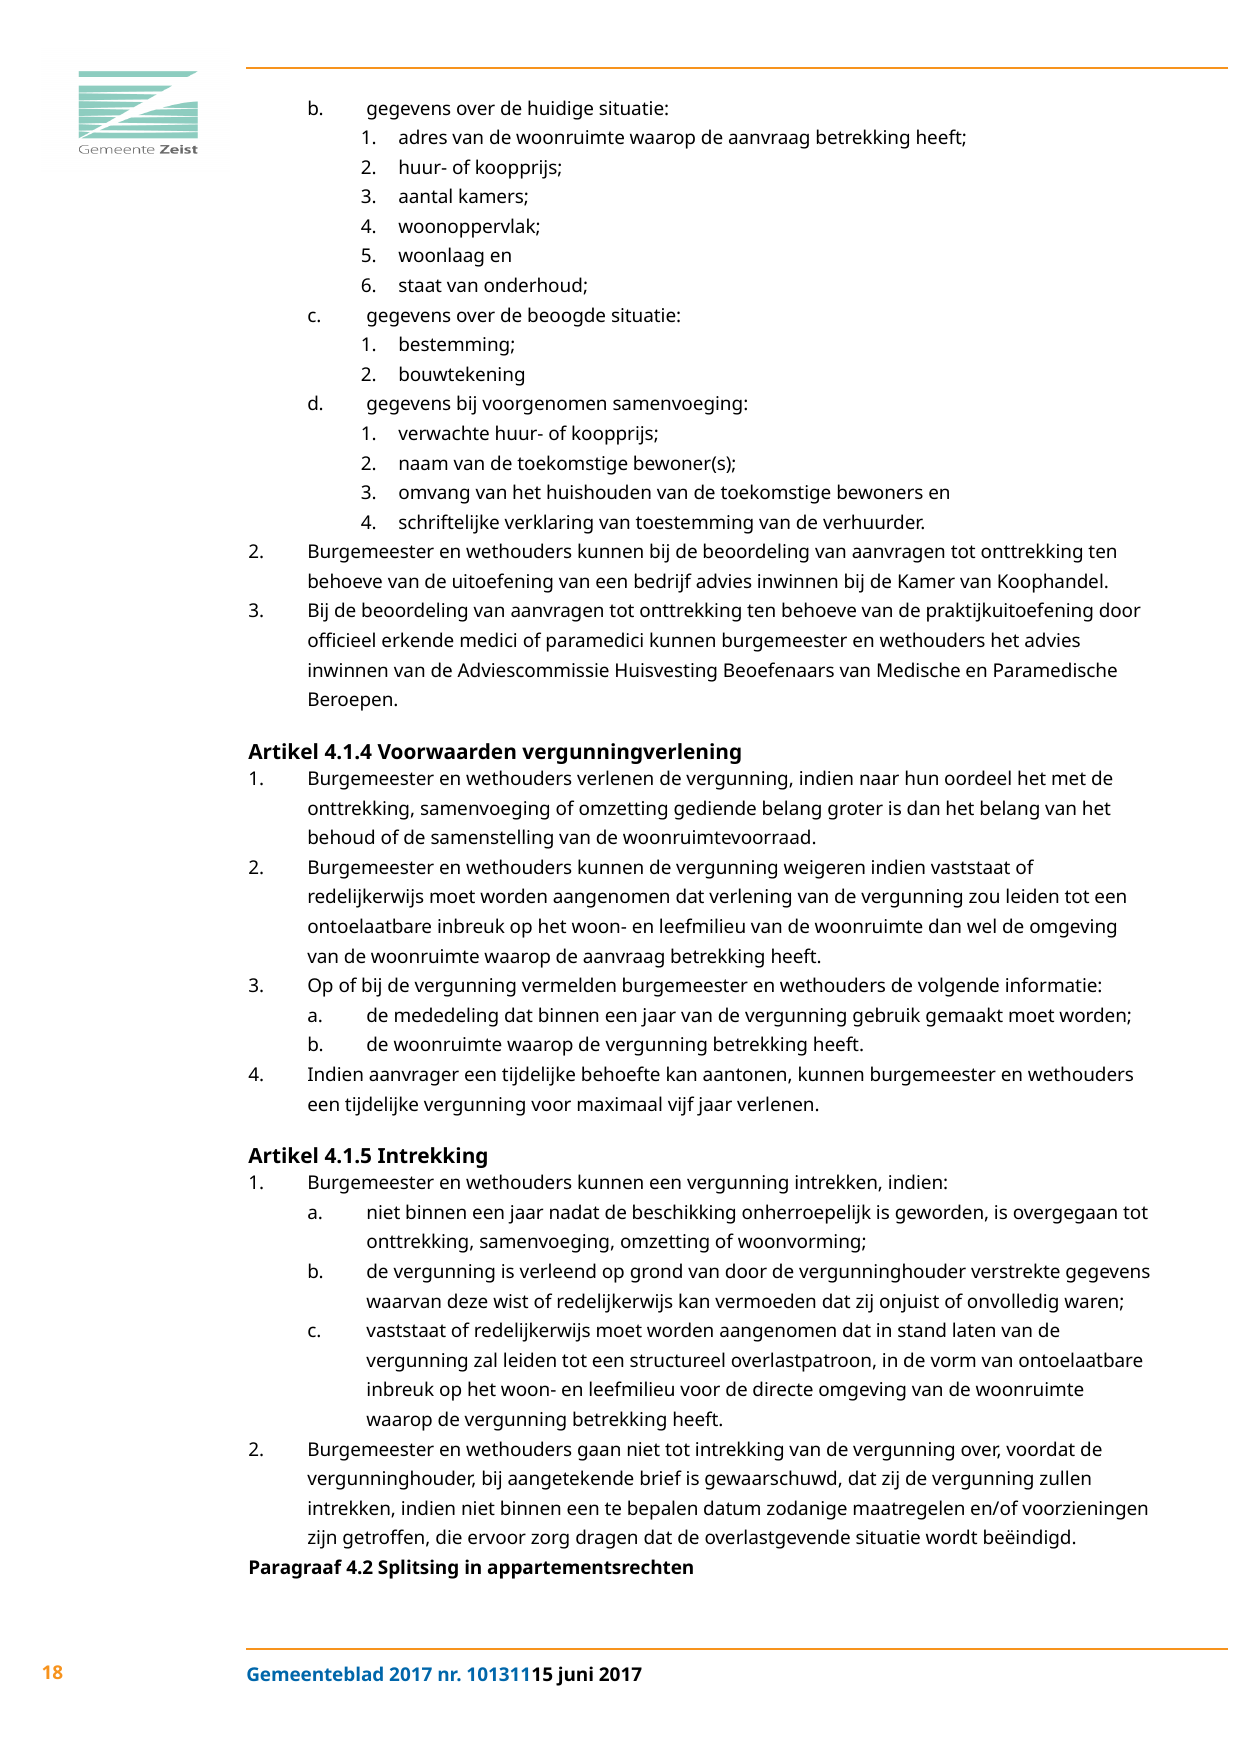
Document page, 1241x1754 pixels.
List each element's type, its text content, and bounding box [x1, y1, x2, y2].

list bouwtekening [361, 361, 1152, 387]
list niet binnen een jaar nadat de beschikking onherroepelijk is geworden, is overgegaan tot onttrekking, samenvoeging, omzetting of woonvorming; [307, 1199, 1152, 1254]
list schriftelijke verklaring van toestemming van de verhuurder. [361, 509, 1152, 535]
list de vergunning is verleend op grond van door de vergunninghouder verstrekte gegevens waarvan deze wist of redelijkerwijs kan vermoeden dat zij onjuist of onvolledig waren; [307, 1258, 1152, 1314]
list woonoppervlak; [361, 213, 1152, 239]
text Artikel 4.1.5 Intrekking [248, 1141, 1152, 1169]
list omvang van het huishouden van de toekomstige bewoners en [361, 479, 1152, 505]
list verwachte huur- of koopprijs; [361, 420, 1152, 446]
list gegevens over de huidige situatie: [307, 95, 1152, 121]
list de mededeling dat binnen een jaar van de vergunning gebruik gemaakt moet worden; [307, 1002, 1152, 1028]
list Burgemeester en wethouders gaan niet tot intrekking van de vergunning over, voordat de vergunninghouder, bij aangetekende brief is gewaarschuwd, dat zij de vergunning zullen intrekken, indien niet binnen een te bepalen datum zodanige maatregelen en/of voorzieningen zijn getroffen, die ervoor zorg dragen dat de overlastgevende situatie wordt beëindigd. [248, 1436, 1152, 1550]
list huur- of koopprijs; [361, 154, 1152, 180]
list Indien aanvrager een tijdelijke behoefte kan aantonen, kunnen burgemeester en wethouders een tijdelijke vergunning voor maximaal vijf jaar verlenen. [248, 1061, 1152, 1116]
list de woonruimte waarop de vergunning betrekking heeft. [307, 1032, 1152, 1057]
text Artikel 4.1.4 Voorwaarden vergunningverlening [248, 737, 1152, 765]
list Bij de beoordeling van aanvragen tot onttrekking ten behoeve van de praktijkuitoefening door officieel erkende medici of paramedici kunnen burgemeester en wethouders het advies inwinnen van de Adviescommissie Huisvesting Beoefenaars van Medische en Paramedische Beroepen. [248, 598, 1152, 712]
list Burgemeester en wethouders kunnen een vergunning intrekken, indien: [248, 1169, 1152, 1195]
list gegevens over de beoogde situatie: [307, 302, 1152, 328]
list Burgemeester en wethouders verlenen de vergunning, indien naar hun oordeel het met de onttrekking, samenvoeging of omzetting gediende belang groter is dan het belang van het behoud of de samenstelling van de woonruimtevoorraad. [248, 765, 1152, 850]
list Op of bij de vergunning vermelden burgemeester en wethouders de volgende informatie: [248, 972, 1152, 998]
picture [41, 47, 231, 172]
list vaststaat of redelijkerwijs moet worden aangenomen dat in stand laten van de vergunning zal leiden tot een structureel overlastpatroon, in de vorm van ontoelaatbare inbreuk op het woon- en leefmilieu voor de directe omgeving van de woonruimte waarop de vergunning betrekking heeft. [307, 1317, 1152, 1432]
list woonlaag en [361, 243, 1152, 268]
list adres van de woonruimte waarop de aanvraag betrekking heeft; [361, 124, 1152, 150]
text Paragraaf 4.2 Splitsing in appartementsrechten [248, 1554, 1152, 1580]
list aantal kamers; [361, 183, 1152, 209]
list gegevens bij voorgenomen samenvoeging: [307, 391, 1152, 416]
list Burgemeester en wethouders kunnen de vergunning weigeren indien vaststaat of redelijkerwijs moet worden aangenomen dat verlening van de vergunning zou leiden tot een ontoelaatbare inbreuk op het woon- en leefmilieu van de woonruimte dan wel de omgeving van de woonruimte waarop de aanvraag betrekking heeft. [248, 854, 1152, 968]
list Burgemeester en wethouders kunnen bij de beoordeling van aanvragen tot onttrekking ten behoeve van de uitoefening van een bedrijf advies inwinnen bij de Kamer van Koophandel. [248, 538, 1152, 594]
list staat van onderhoud; [361, 272, 1152, 298]
list naam van de toekomstige bewoner(s); [361, 450, 1152, 476]
list bestemming; [361, 331, 1152, 357]
